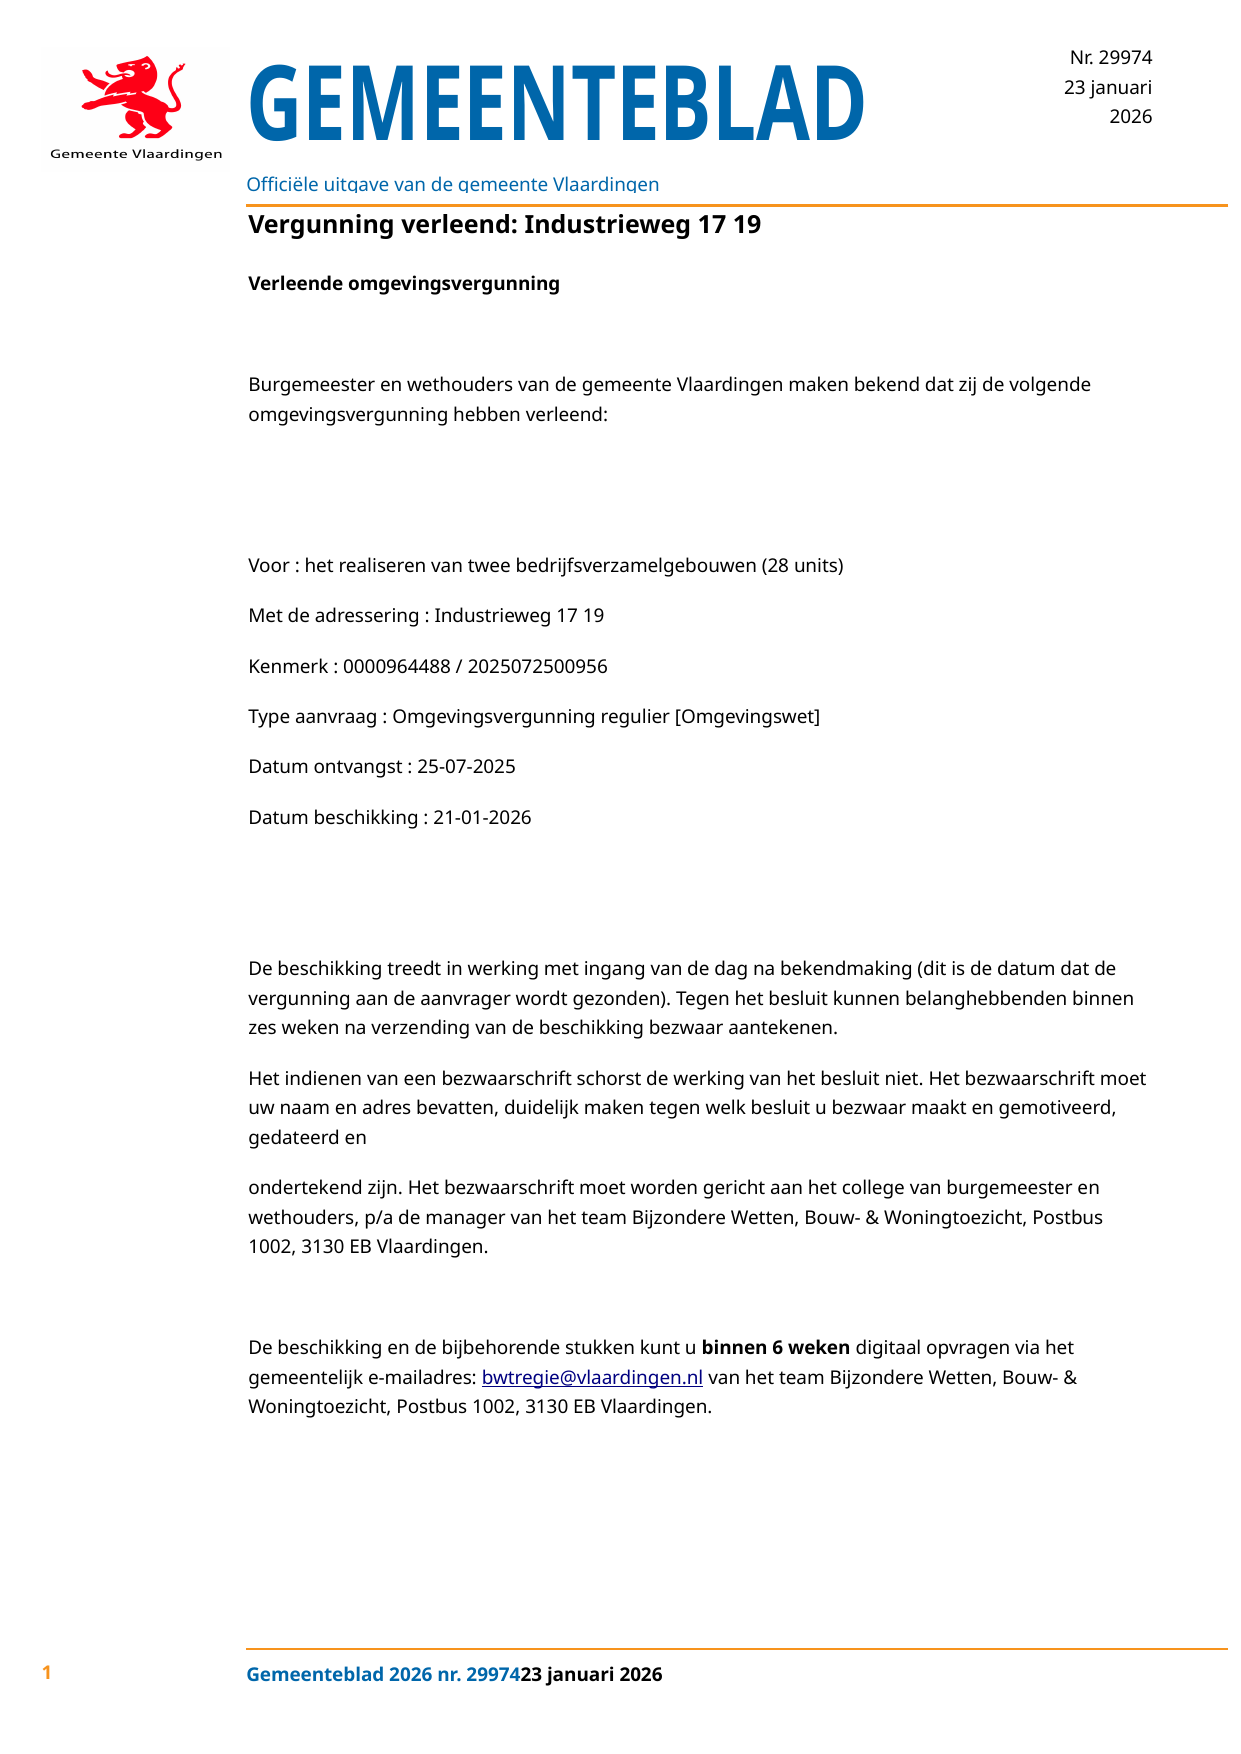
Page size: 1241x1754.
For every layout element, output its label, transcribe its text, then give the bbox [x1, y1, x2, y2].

text Kenmerk : 0000964488 / 2025072500956 [248, 653, 1152, 678]
text Met de adressering : Industrieweg 17 19 [248, 602, 1152, 628]
text Voor : het realiseren van twee bedrijfsverzamelgebouwen (28 units) [248, 552, 1152, 578]
picture [41, 47, 231, 172]
text Type aanvraag : Omgevingsvergunning regulier [Omgevingswet] [248, 703, 1152, 729]
text Vergunning verleend: Industrieweg 17 19 [248, 207, 1152, 241]
text De beschikking treedt in werking met ingang van de dag na bekendmaking (dit is de datum dat de vergunning aan de aanvrager wordt gezonden). Tegen het besluit kunnen belanghebbenden binnen zes weken na verzending van de beschikking bezwaar aantekenen. [248, 955, 1152, 1040]
text Datum ontvangst : 25-07-2025 [248, 754, 1152, 779]
text ondertekend zijn. Het bezwaarschrift moet worden gericht aan het college van burgemeester en wethouders, p/a de manager van het team Bijzondere Wetten, Bouw- & Woningtoezicht, Postbus 1002, 3130 EB Vlaardingen. [248, 1174, 1152, 1259]
text Verleende omgevingsvergunning [248, 270, 1152, 296]
text Datum beschikking : 21-01-2026 [248, 804, 1152, 830]
text Het indienen van een bezwaarschrift schorst de werking van het besluit niet. Het bezwaarschrift moet uw naam en adres bevatten, duidelijk maken tegen welk besluit u bezwaar maakt en gemotiveerd, gedateerd en [248, 1065, 1152, 1150]
text Burgemeester en wethouders van de gemeente Vlaardingen maken bekend dat zij de volgende omgevingsvergunning hebben verleend: [248, 371, 1152, 426]
text De beschikking en de bijbehorende stukken kunt u binnen 6 weken digitaal opvragen via het gemeentelijk e-mailadres: bwtregie@vlaardingen.nl van het team Bijzondere Wetten, Bouw- & Woningtoezicht, Postbus 1002, 3130 EB Vlaardingen. [248, 1334, 1152, 1419]
